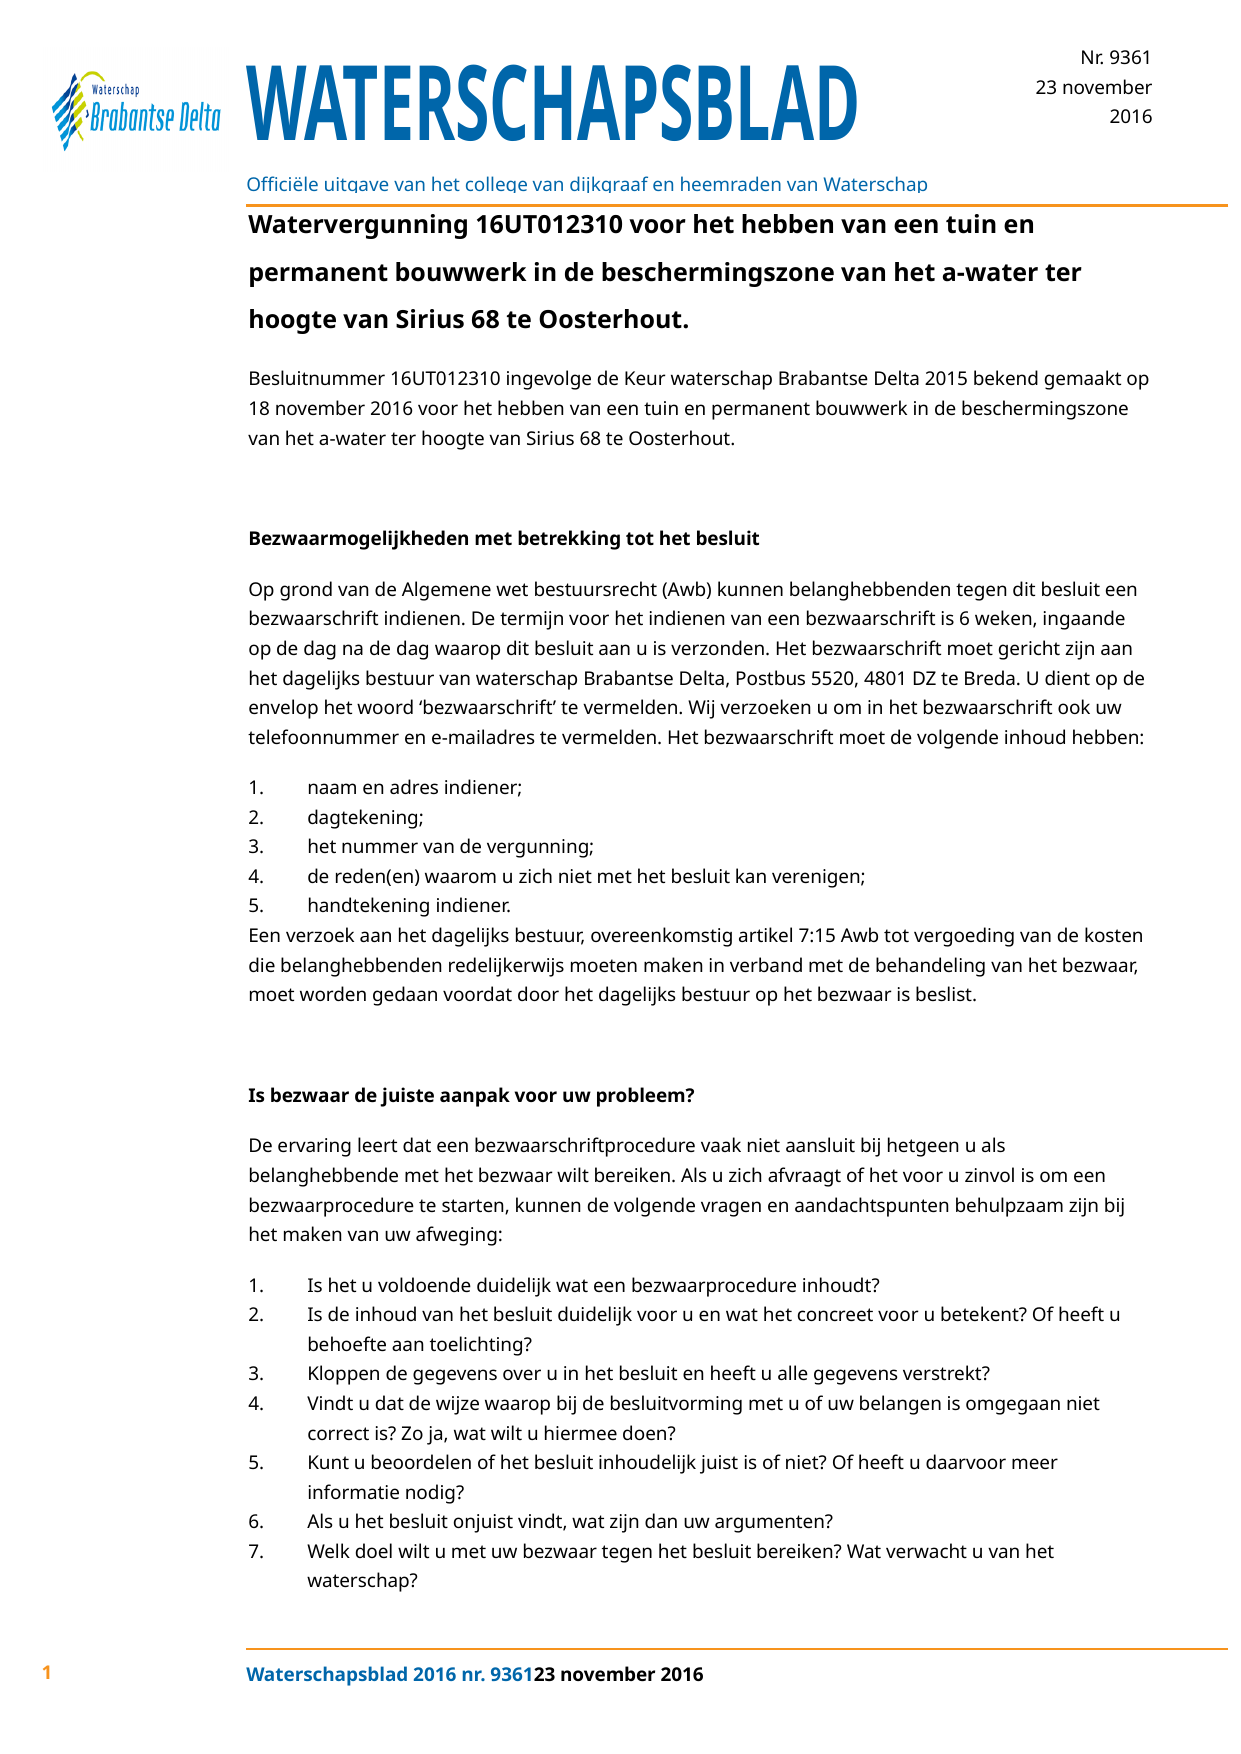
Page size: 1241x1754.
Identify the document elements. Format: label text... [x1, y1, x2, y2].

text Besluitnummer 16UT012310 ingevolge de Keur waterschap Brabantse Delta 2015 bekend gemaakt op 18 november 2016 voor het hebben van een tuin en permanent bouwwerk in de beschermingszone van het a-water ter hoogte van Sirius 68 te Oosterhout. [248, 366, 1152, 450]
list Als u het besluit onjuist vindt, wat zijn dan uw argumenten? [248, 1508, 1152, 1534]
text Is bezwaar de juiste aanpak voor uw probleem? [248, 1082, 1152, 1108]
picture [41, 47, 231, 172]
text Watervergunning 16UT012310 voor het hebben van een tuin en permanent bouwwerk in de beschermingszone van het a-water ter hoogte van Sirius 68 te Oosterhout. [248, 207, 1152, 336]
list Is de inhoud van het besluit duidelijk voor u en wat het concreet voor u betekent? Of heeft u behoefte aan toelichting? [248, 1301, 1152, 1357]
list het nummer van de vergunning; [248, 833, 1152, 859]
text Een verzoek aan het dagelijks bestuur, overeenkomstig artikel 7:15 Awb tot vergoeding van de kosten die belanghebbenden redelijkerwijs moeten maken in verband met de behandeling van het bezwaar, moet worden gedaan voordat door het dagelijks bestuur op het bezwaar is beslist. [248, 922, 1152, 1007]
list dagtekening; [248, 804, 1152, 829]
list naam en adres indiener; [248, 774, 1152, 800]
list handtekening indiener. [248, 893, 1152, 918]
text Bezwaarmogelijkheden met betrekking tot het besluit [248, 526, 1152, 551]
list Kunt u beoordelen of het besluit inhoudelijk juist is of niet? Of heeft u daarvoor meer informatie nodig? [248, 1449, 1152, 1504]
list Welk doel wilt u met uw bezwaar tegen het besluit bereiken? Wat verwacht u van het waterschap? [248, 1538, 1152, 1593]
text De ervaring leert dat een bezwaarschriftprocedure vaak niet aansluit bij hetgeen u als belanghebbende met het bezwaar wilt bereiken. Als u zich afvraagt of het voor u zinvol is om een bezwaarprocedure te starten, kunnen de volgende vragen en aandachtspunten behulpzaam zijn bij het maken van uw afweging: [248, 1133, 1152, 1247]
list de reden(en) waarom u zich niet met het besluit kan verenigen; [248, 863, 1152, 889]
list Kloppen de gegevens over u in het besluit en heeft u alle gegevens verstrekt? [248, 1361, 1152, 1386]
text Op grond van de Algemene wet bestuursrecht (Awb) kunnen belanghebbenden tegen dit besluit een bezwaarschrift indienen. De termijn voor het indienen van een bezwaarschrift is 6 weken, ingaande op de dag na de dag waarop dit besluit aan u is verzonden. Het bezwaarschrift moet gericht zijn aan het dagelijks bestuur van waterschap Brabantse Delta, Postbus 5520, 4801 DZ te Breda. U dient op de envelop het woord ‘bezwaarschrift’ te vermelden. Wij verzoeken u om in het bezwaarschrift ook uw telefoonnummer en e‑mailadres te vermelden. Het bezwaarschrift moet de volgende inhoud hebben: [248, 576, 1152, 749]
list Vindt u dat de wijze waarop bij de besluitvorming met u of uw belangen is omgegaan niet correct is? Zo ja, wat wilt u hiermee doen? [248, 1390, 1152, 1445]
list Is het u voldoende duidelijk wat een bezwaarprocedure inhoudt? [248, 1272, 1152, 1297]
